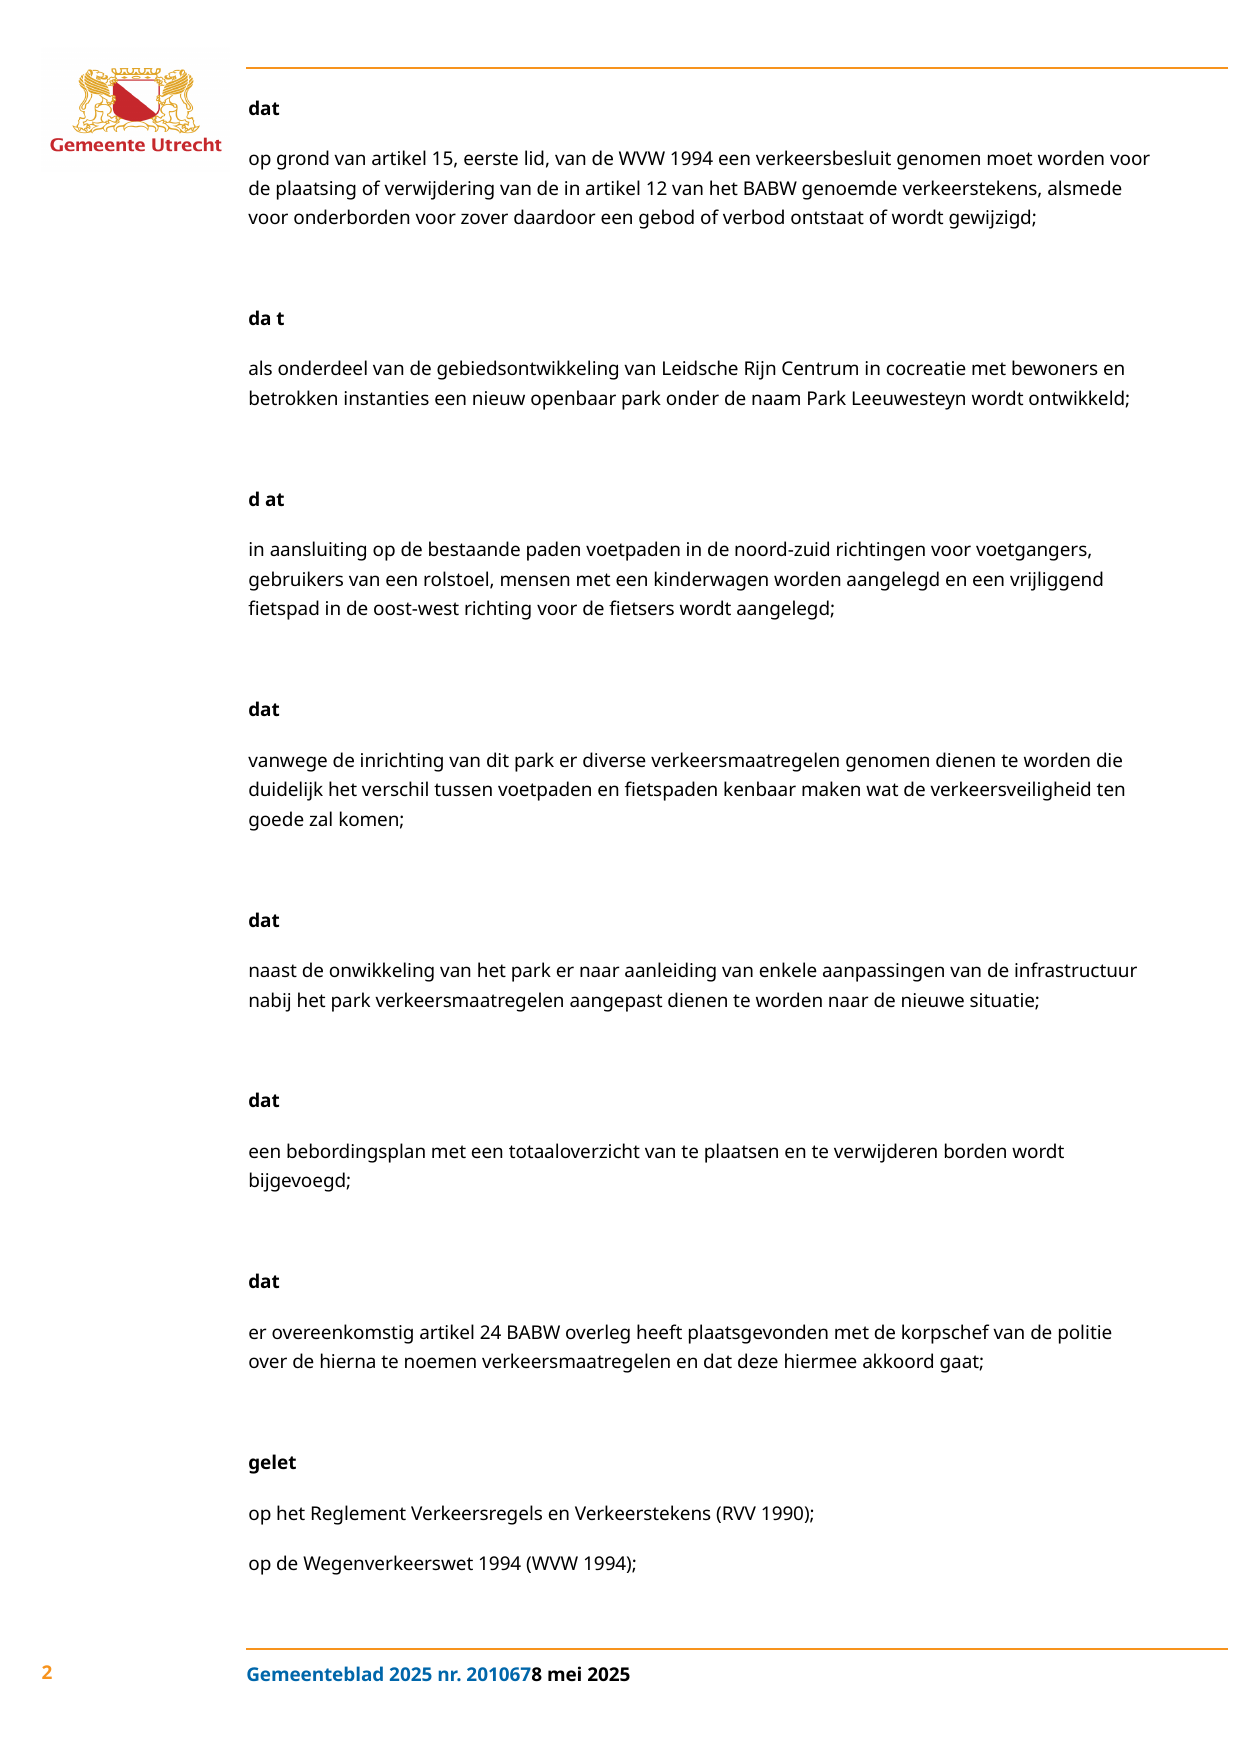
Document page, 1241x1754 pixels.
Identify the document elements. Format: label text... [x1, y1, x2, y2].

text d at [248, 486, 1152, 512]
text in aansluiting op de bestaande paden voetpaden in de noord-zuid richtingen voor voetgangers, gebruikers van een rolstoel, mensen met een kinderwagen worden aangelegd en een vrijliggend fietspad in de oost-west richting voor de fietsers wordt aangelegd; [248, 536, 1152, 621]
text op het Reglement Verkeersregels en Verkeerstekens (RVV 1990); [248, 1500, 1152, 1526]
text als onderdeel van de gebiedsontwikkeling van Leidsche Rijn Centrum in cocreatie met bewoners en betrokken instanties een nieuw openbaar park onder de naam Park Leeuwesteyn wordt ontwikkeld; [248, 356, 1152, 411]
text dat [248, 696, 1152, 722]
text dat [248, 1088, 1152, 1113]
picture [41, 47, 231, 172]
text een bebordingsplan met een totaaloverzicht van te plaatsen en te verwijderen borden wordt bijgevoegd; [248, 1138, 1152, 1193]
text naast de onwikkeling van het park er naar aanleiding van enkele aanpassingen van de infrastructuur nabij het park verkeersmaatregelen aangepast dienen te worden naar de nieuwe situatie; [248, 957, 1152, 1013]
text dat [248, 95, 1152, 121]
text vanwege de inrichting van dit park er diverse verkeersmaatregelen genomen dienen te worden die duidelijk het verschil tussen voetpaden en fietspaden kenbaar maken wat de verkeersveiligheid ten goede zal komen; [248, 747, 1152, 832]
text dat [248, 907, 1152, 933]
text da t [248, 305, 1152, 331]
text gelet [248, 1449, 1152, 1475]
text op de Wegenverkeerswet 1994 (WVW 1994); [248, 1550, 1152, 1576]
text op grond van artikel 15, eerste lid, van de WVW 1994 een verkeersbesluit genomen moet worden voor de plaatsing of verwijdering van de in artikel 12 van het BABW genoemde verkeerstekens, alsmede voor onderborden voor zover daardoor een gebod of verbod ontstaat of wordt gewijzigd; [248, 145, 1152, 230]
text er overeenkomstig artikel 24 BABW overleg heeft plaatsgevonden met de korpschef van de politie over de hierna te noemen verkeersmaatregelen en dat deze hiermee akkoord gaat; [248, 1319, 1152, 1374]
text dat [248, 1268, 1152, 1294]
